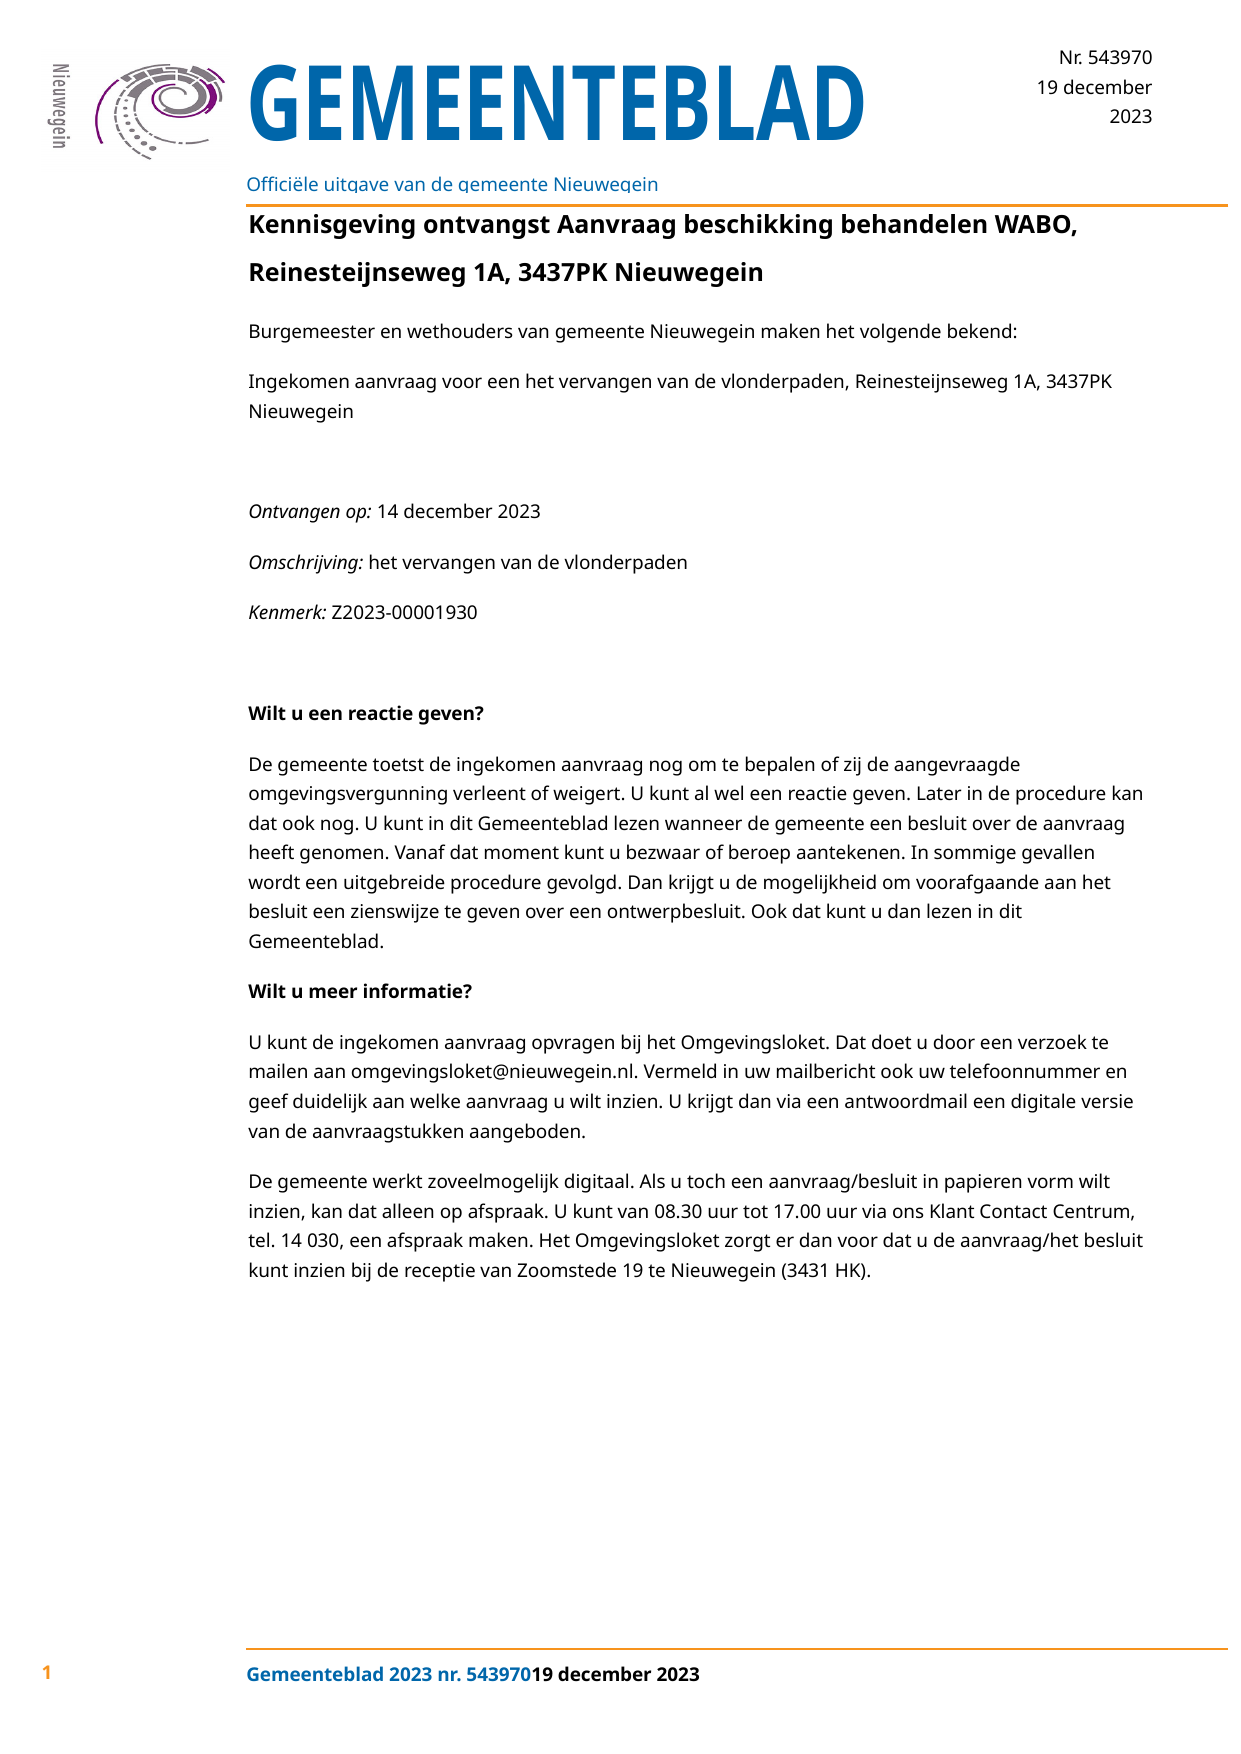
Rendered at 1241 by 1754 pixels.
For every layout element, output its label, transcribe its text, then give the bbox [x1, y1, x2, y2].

text Kennisgeving ontvangst Aanvraag beschikking behandelen WABO, Reinesteijnseweg 1A, 3437PK Nieuwegein [248, 207, 1152, 288]
picture [41, 47, 231, 172]
text Wilt u een reactie geven? [248, 700, 1152, 726]
text Wilt u meer informatie? [248, 979, 1152, 1004]
text De gemeente toetst de ingekomen aanvraag nog om te bepalen of zij de aangevraagde omgevingsvergunning verleent of weigert. U kunt al wel een reactie geven. Later in de procedure kan dat ook nog. U kunt in dit Gemeenteblad lezen wanneer de gemeente een besluit over de aanvraag heeft genomen. Vanaf dat moment kunt u bezwaar of beroep aantekenen. In sommige gevallen wordt een uitgebreide procedure gevolgd. Dan krijgt u de mogelijkheid om voorafgaande aan het besluit een zienswijze te geven over een ontwerpbesluit. Ook dat kunt u dan lezen in dit Gemeenteblad. [248, 751, 1152, 954]
text Burgemeester en wethouders van gemeente Nieuwegein maken het volgende bekend: [248, 318, 1152, 344]
text Ingekomen aanvraag voor een het vervangen van de vlonderpaden, Reinesteijnseweg 1A, 3437PK Nieuwegein [248, 368, 1152, 424]
text Omschrijving: het vervangen van de vlonderpaden [248, 549, 1152, 575]
text De gemeente werkt zoveelmogelijk digitaal. Als u toch een aanvraag/besluit in papieren vorm wilt inzien, kan dat alleen op afspraak. U kunt van 08.30 uur tot 17.00 uur via ons Klant Contact Centrum, tel. 14 030, een afspraak maken. Het Omgevingsloket zorgt er dan voor dat u de aanvraag/het besluit kunt inzien bij de receptie van Zoomstede 19 te Nieuwegein (3431 HK). [248, 1168, 1152, 1283]
text Kenmerk: Z2023-00001930 [248, 599, 1152, 625]
text U kunt de ingekomen aanvraag opvragen bij het Omgevingsloket. Dat doet u door een verzoek te mailen aan omgevingsloket@nieuwegein.nl. Vermeld in uw mailbericht ook uw telefoonnummer en geef duidelijk aan welke aanvraag u wilt inzien. U krijgt dan via een antwoordmail een digitale versie van de aanvraagstukken aangeboden. [248, 1029, 1152, 1144]
text Ontvangen op: 14 december 2023 [248, 499, 1152, 524]
